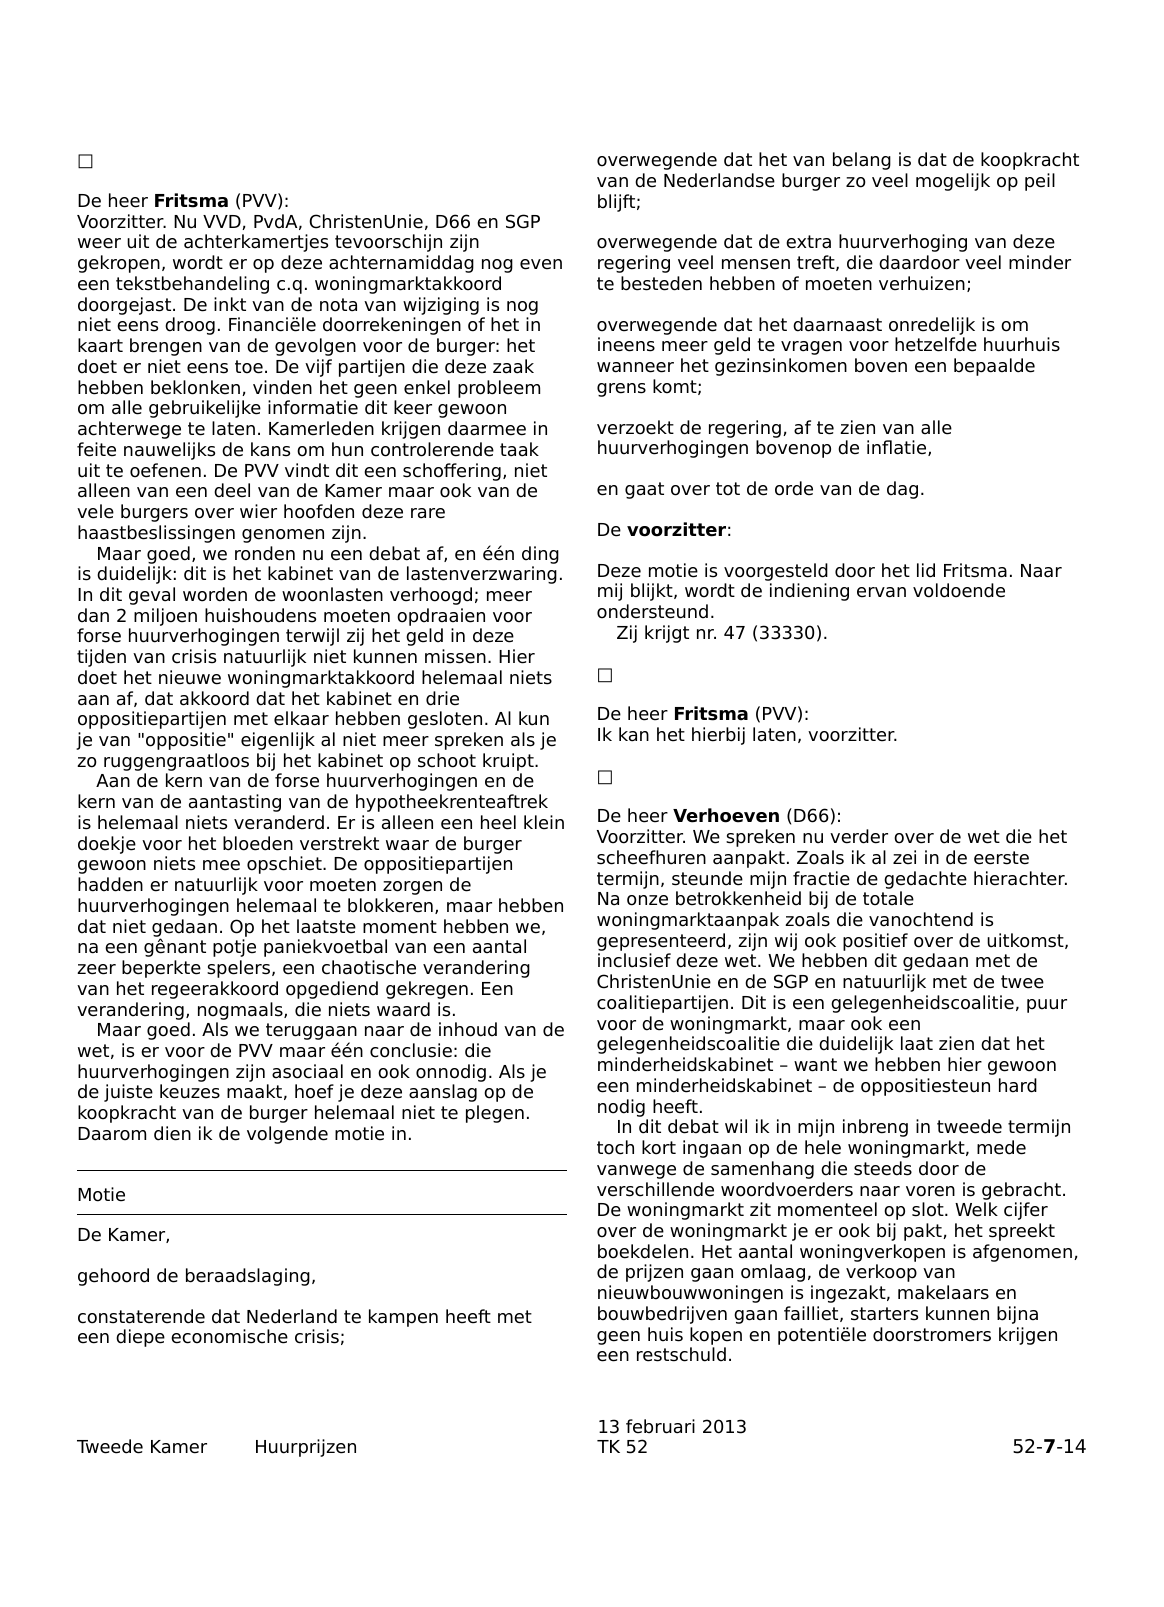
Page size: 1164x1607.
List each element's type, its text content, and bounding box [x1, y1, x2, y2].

text verzoekt de regering, af te zien van alle huurverhogingen bovenop de inflatie, [596, 417, 1087, 459]
text Zij krijgt nr. 47 (33330). [596, 623, 1087, 643]
text De heer Fritsma (PVV): [596, 704, 1087, 725]
text Deze motie is voorgesteld door het lid Fritsma. Naar mij blijkt, wordt de indiening ervan voldoende ondersteund. [596, 560, 1087, 623]
text overwegende dat het van belang is dat de koopkracht van de Nederlandse burger zo veel mogelijk op peil blijft; [596, 150, 1087, 212]
text overwegende dat het daarnaast onredelijk is om ineens meer geld te vragen voor hetzelfde huurhuis wanneer het gezinsinkomen boven een bepaalde grens komt; [596, 314, 1087, 397]
text □ [596, 663, 1087, 684]
text In dit debat wil ik in mijn inbreng in tweede termijn toch kort ingaan op de hele woningmarkt, mede vanwege de samenhang die steeds door de verschillende woordvoerders naar voren is gebracht. De woningmarkt zit momenteel op slot. Welk cijfer over de woningmarkt je er ook bij pakt, het spreekt boekdelen. Het aantal woningverkopen is afgenomen, de prijzen gaan omlaag, de verkoop van nieuwbouwwoningen is ingezakt, makelaars en bouwbedrijven gaan failliet, starters kunnen bijna geen huis kopen en potentiële doorstromers krijgen een restschuld. [596, 1117, 1087, 1366]
text en gaat over tot de orde van de dag. [596, 479, 1087, 500]
text Maar goed, we ronden nu een debat af, en één ding is duidelijk: dit is het kabinet van de lastenverzwaring. In dit geval worden de woonlasten verhoogd; meer dan 2 miljoen huishoudens moeten opdraaien voor forse huurverhogingen terwijl zij het geld in deze tijden van crisis natuurlijk niet kunnen missen. Hier doet het nieuwe woningmarktakkoord helemaal niets aan af, dat akkoord dat het kabinet en drie oppositiepartijen met elkaar hebben gesloten. Al kun je van "oppositie" eigenlijk al niet meer spreken als je zo ruggengraatloos bij het kabinet op schoot kruipt. [77, 543, 567, 771]
text □ [596, 766, 1087, 786]
text Maar goed. Als we teruggaan naar de inhoud van de wet, is er voor de PVV maar één conclusie: die huurverhogingen zijn asociaal en ook onnodig. Als je de juiste keuzes maakt, hoef je deze aanslag op de koopkracht van de burger helemaal niet te plegen. Daarom dien ik de volgende motie in. [77, 1020, 567, 1144]
text Aan de kern van de forse huurverhogingen en de kern van de aantasting van de hypotheekrenteaftrek is helemaal niets veranderd. Er is alleen een heel klein doekje voor het bloeden verstrekt waar de burger gewoon niets mee opschiet. De oppositiepartijen hadden er natuurlijk voor moeten zorgen de huurverhogingen helemaal te blokkeren, maar hebben dat niet gedaan. Op het laatste moment hebben we, na een gênant potje paniekvoetbal van een aantal zeer beperkte spelers, een chaotische verandering van het regeerakkoord opgediend gekregen. Een verandering, nogmaals, die niets waard is. [77, 771, 567, 1020]
text gehoord de beraadslaging, [77, 1266, 567, 1287]
text Voorzitter. Nu VVD, PvdA, ChristenUnie, D66 en SGP weer uit de achterkamertjes tevoorschijn zijn gekropen, wordt er op deze achternamiddag nog even een tekstbehandeling c.q. woningmarktakkoord doorgejast. De inkt van de nota van wijziging is nog niet eens droog. Financiële doorrekeningen of het in kaart brengen van de gevolgen voor de burger: het doet er niet eens toe. De vijf partijen die deze zaak hebben beklonken, vinden het geen enkel probleem om alle gebruikelijke informatie dit keer gewoon achterwege te laten. Kamerleden krijgen daarmee in feite nauwelijks de kans om hun controlerende taak uit te oefenen. De PVV vindt dit een schoffering, niet alleen van een deel van de Kamer maar ook van de vele burgers over wier hoofden deze rare haastbeslissingen genomen zijn. [77, 212, 567, 543]
text De heer Fritsma (PVV): [77, 191, 567, 212]
text constaterende dat Nederland te kampen heeft met een diepe economische crisis; [77, 1307, 567, 1348]
text De Kamer, [77, 1225, 567, 1246]
text Ik kan het hierbij laten, voorzitter. [596, 725, 1087, 746]
text De voorzitter: [596, 520, 1087, 540]
text De heer Verhoeven (D66): [596, 806, 1087, 827]
text Voorzitter. We spreken nu verder over de wet die het scheefhuren aanpakt. Zoals ik al zei in de eerste termijn, steunde mijn fractie de gedachte hierachter. Na onze betrokkenheid bij de totale woningmarktaanpak zoals die vanochtend is gepresenteerd, zijn wij ook positief over de uitkomst, inclusief deze wet. We hebben dit gedaan met de ChristenUnie en de SGP en natuurlijk met de twee coalitiepartijen. Dit is een gelegenheidscoalitie, puur voor de woningmarkt, maar ook een gelegenheidscoalitie die duidelijk laat zien dat het minderheidskabinet – want we hebben hier gewoon een minderheidskabinet – de oppositiesteun hard nodig heeft. [596, 827, 1087, 1117]
text overwegende dat de extra huurverhoging van deze regering veel mensen treft, die daardoor veel minder te besteden hebben of moeten verhuizen; [596, 232, 1087, 294]
text □ [77, 150, 567, 171]
text Motie [77, 1184, 567, 1205]
